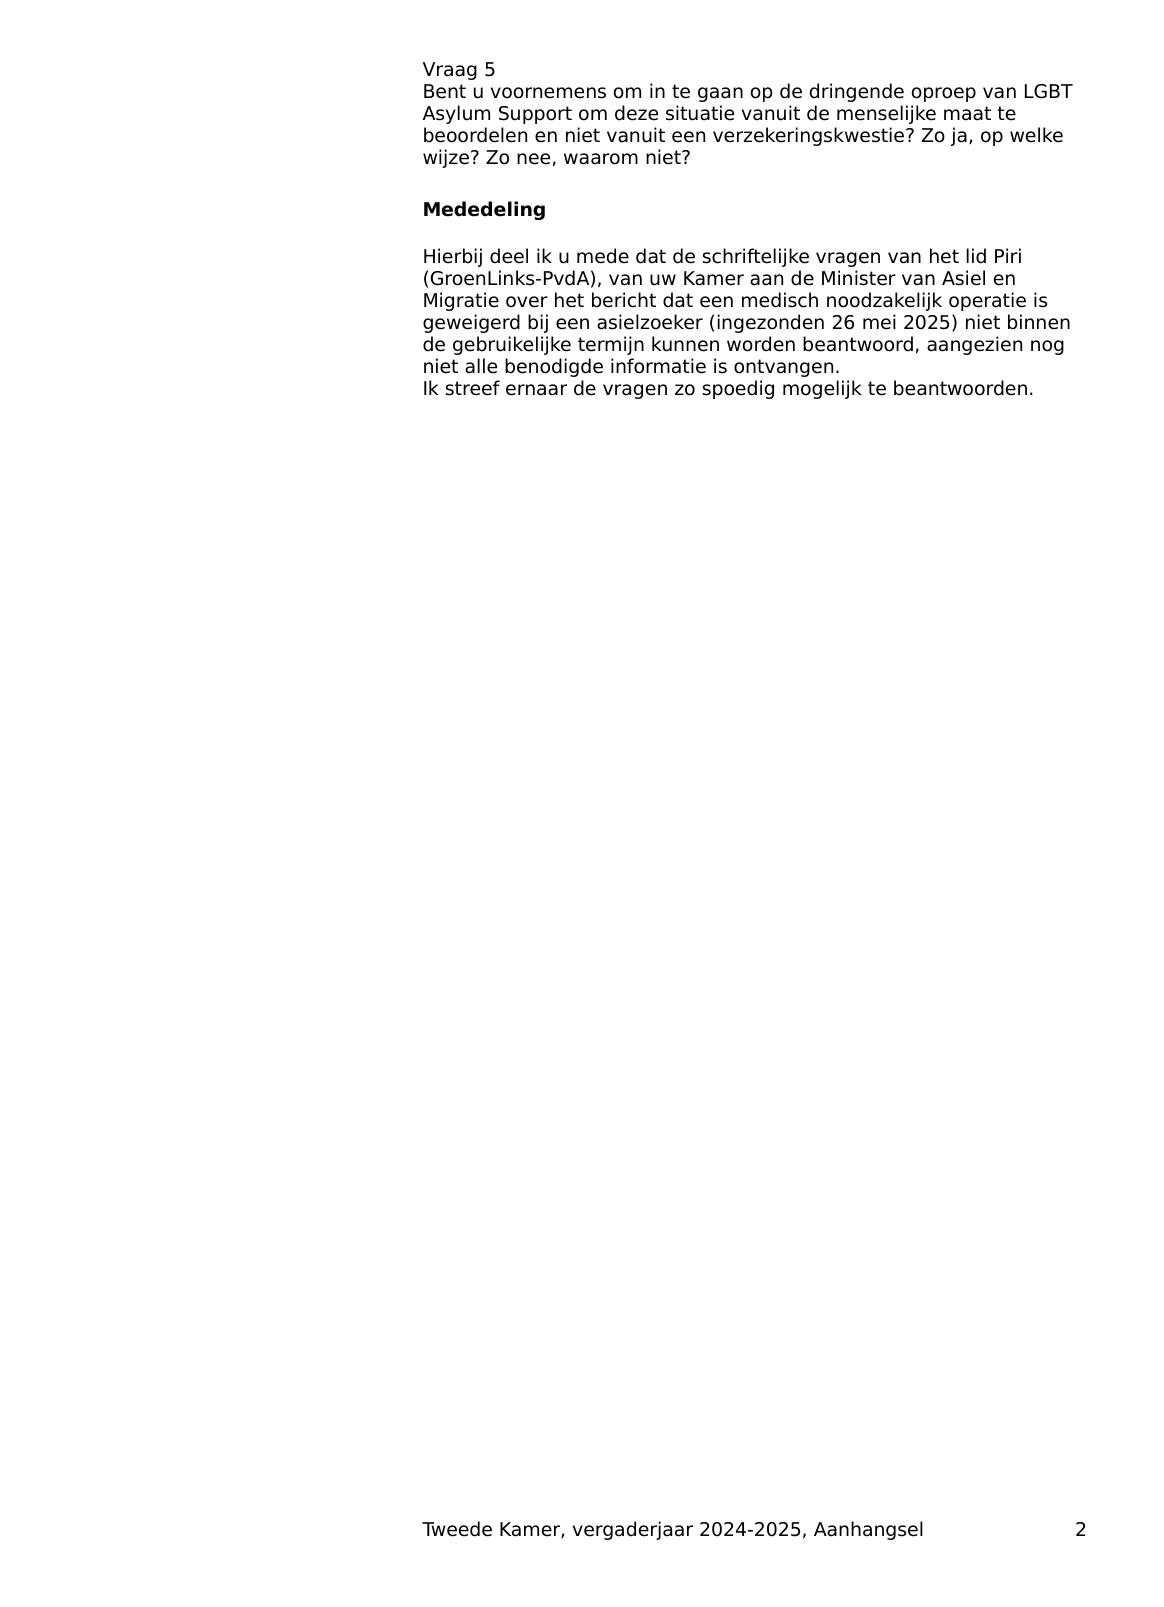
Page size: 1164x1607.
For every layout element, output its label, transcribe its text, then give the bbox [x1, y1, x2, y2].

text Ik streef ernaar de vragen zo spoedig mogelijk te beantwoorden. [422, 378, 1087, 400]
text Bent u voornemens om in te gaan op de dringende oproep van LGBT Asylum Support om deze situatie vanuit de menselijke maat te beoordelen en niet vanuit een verzekeringskwestie? Zo ja, op welke wijze? Zo nee, waarom niet? [422, 81, 1087, 169]
text Hierbij deel ik u mede dat de schriftelijke vragen van het lid Piri (GroenLinks-PvdA), van uw Kamer aan de Minister van Asiel en Migratie over het bericht dat een medisch noodzakelijk operatie is geweigerd bij een asielzoeker (ingezonden 26 mei 2025) niet binnen de gebruikelijke termijn kunnen worden beantwoord, aangezien nog niet alle benodigde informatie is ontvangen. [422, 246, 1087, 378]
subtitle Mededeling [422, 199, 1087, 221]
text Vraag 5 [422, 59, 1087, 81]
